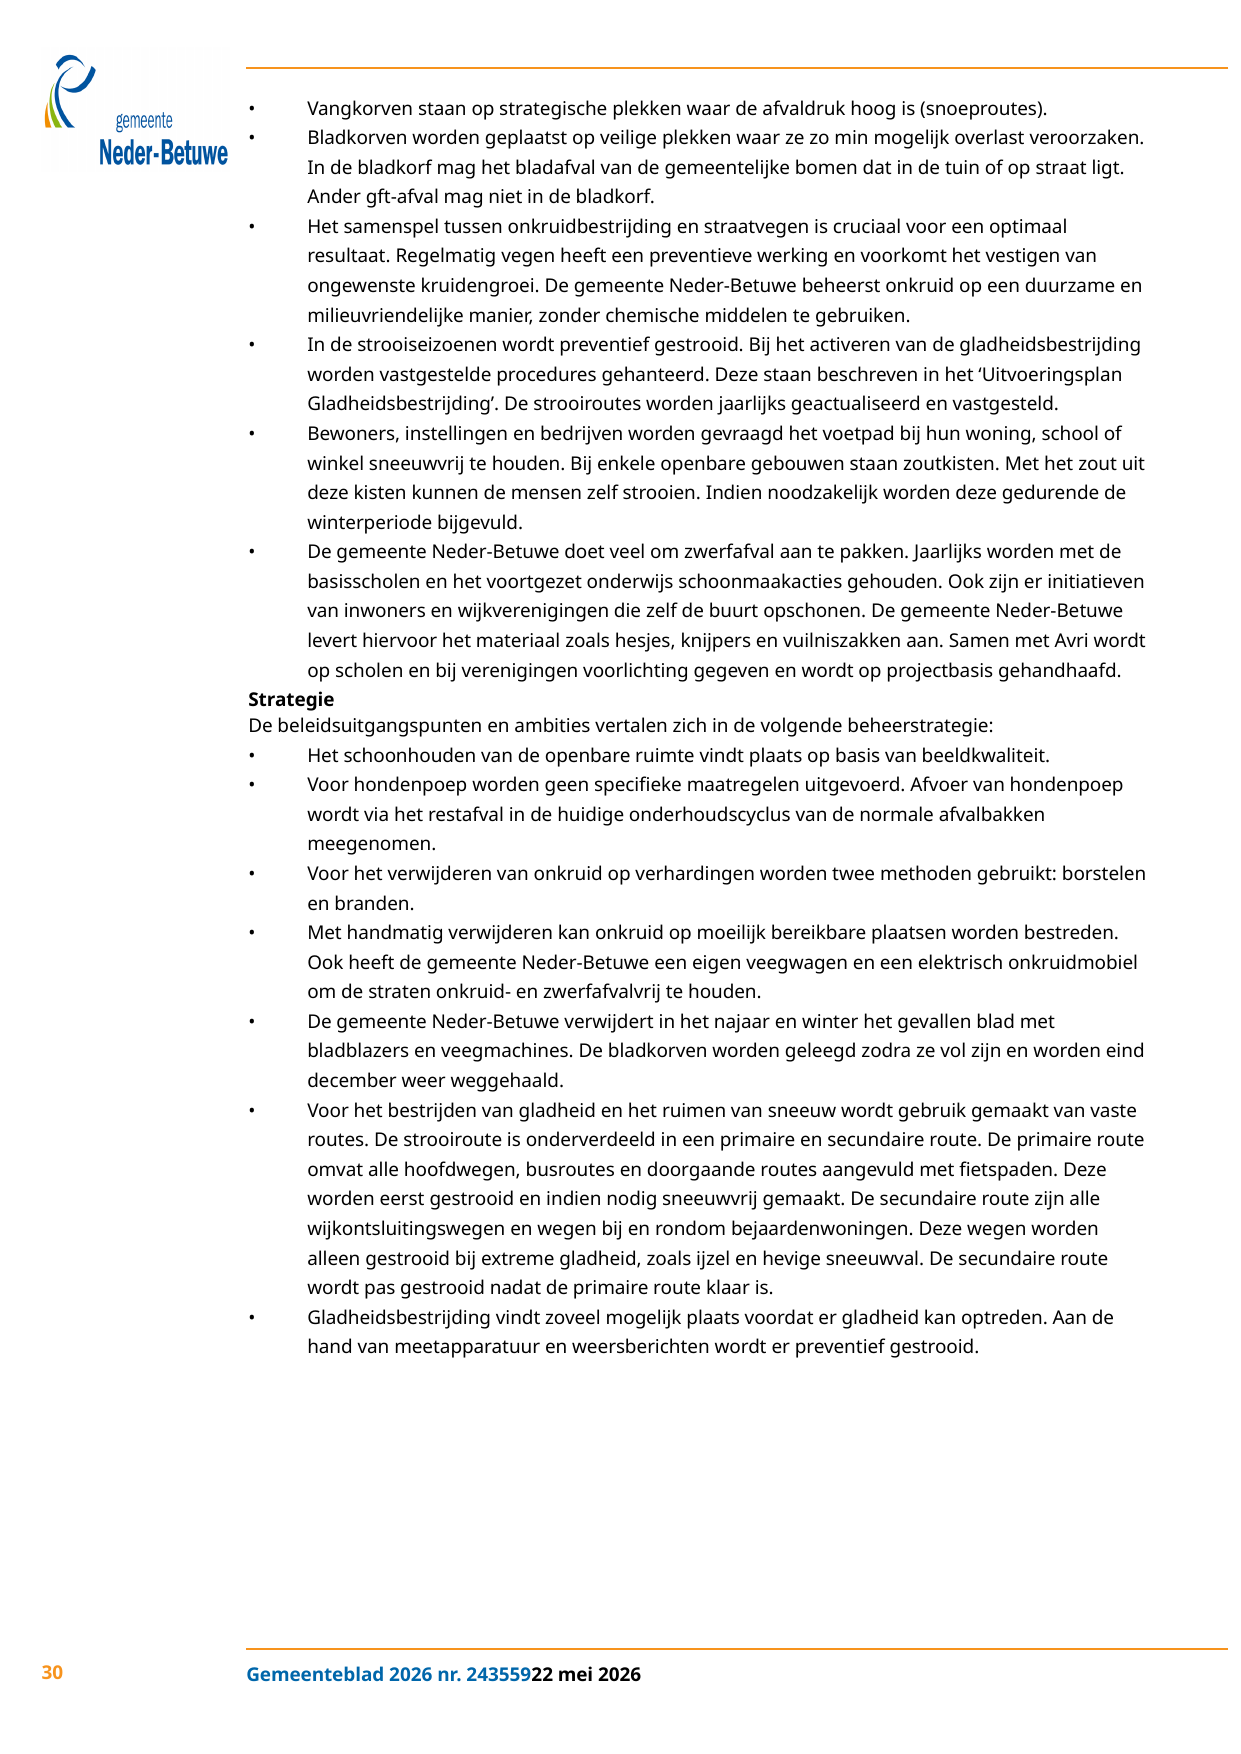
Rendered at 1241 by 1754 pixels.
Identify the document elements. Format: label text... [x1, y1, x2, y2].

list Het schoonhouden van de openbare ruimte vindt plaats op basis van beeldkwaliteit. [248, 742, 1152, 767]
list Voor hondenpoep worden geen specifieke maatregelen uitgevoerd. Afvoer van hondenpoep wordt via het restafval in de huidige onderhoudscyclus van de normale afvalbakken meegenomen. [248, 771, 1152, 856]
list Vangkorven staan op strategische plekken waar de afvaldruk hoog is (snoeproutes). [248, 95, 1152, 121]
text Strategie [248, 686, 1152, 712]
list De gemeente Neder-Betuwe verwijdert in het najaar en winter het gevallen blad met bladblazers en veegmachines. De bladkorven worden geleegd zodra ze vol zijn en worden eind december weer weggehaald. [248, 1008, 1152, 1093]
list Bewoners, instellingen en bedrijven worden gevraagd het voetpad bij hun woning, school of winkel sneeuwvrij te houden. Bij enkele openbare gebouwen staan zoutkisten. Met het zout uit deze kisten kunnen de mensen zelf strooien. Indien noodzakelijk worden deze gedurende de winterperiode bijgevuld. [248, 420, 1152, 535]
list Voor het bestrijden van gladheid en het ruimen van sneeuw wordt gebruik gemaakt van vaste routes. De strooiroute is onderverdeeld in een primaire en secundaire route. De primaire route omvat alle hoofdwegen, busroutes en doorgaande routes aangevuld met fietspaden. Deze worden eerst gestrooid en indien nodig sneeuwvrij gemaakt. De secundaire route zijn alle wijkontsluitingswegen en wegen bij en rondom bejaardenwoningen. Deze wegen worden alleen gestrooid bij extreme gladheid, zoals ijzel en hevige sneeuwval. De secundaire route wordt pas gestrooid nadat de primaire route klaar is. [248, 1097, 1152, 1300]
text De beleidsuitgangspunten en ambities vertalen zich in de volgende beheerstrategie: [248, 712, 1152, 738]
list Gladheidsbestrijding vindt zoveel mogelijk plaats voordat er gladheid kan optreden. Aan de hand van meetapparatuur en weersberichten wordt er preventief gestrooid. [248, 1304, 1152, 1359]
list Met handmatig verwijderen kan onkruid op moeilijk bereikbare plaatsen worden bestreden. Ook heeft de gemeente Neder-Betuwe een eigen veegwagen en een elektrisch onkruidmobiel om de straten onkruid- en zwerfafvalvrij te houden. [248, 919, 1152, 1004]
list De gemeente Neder-Betuwe doet veel om zwerfafval aan te pakken. Jaarlijks worden met de basisscholen en het voortgezet onderwijs schoonmaakacties gehouden. Ook zijn er initiatieven van inwoners en wijkverenigingen die zelf de buurt opschonen. De gemeente Neder-Betuwe levert hiervoor het materiaal zoals hesjes, knijpers en vuilniszakken aan. Samen met Avri wordt op scholen en bij verenigingen voorlichting gegeven en wordt op projectbasis gehandhaafd. [248, 538, 1152, 683]
list Bladkorven worden geplaatst op veilige plekken waar ze zo min mogelijk overlast veroorzaken. In de bladkorf mag het bladafval van de gemeentelijke bomen dat in de tuin of op straat ligt. Ander gft-afval mag niet in de bladkorf. [248, 124, 1152, 209]
list Het samenspel tussen onkruidbestrijding en straatvegen is cruciaal voor een optimaal resultaat. Regelmatig vegen heeft een preventieve werking en voorkomt het vestigen van ongewenste kruidengroei. De gemeente Neder-Betuwe beheerst onkruid op een duurzame en milieuvriendelijke manier, zonder chemische middelen te gebruiken. [248, 213, 1152, 328]
picture [41, 47, 231, 172]
list Voor het verwijderen van onkruid op verhardingen worden twee methoden gebruikt: borstelen en branden. [248, 860, 1152, 915]
list In de strooiseizoenen wordt preventief gestrooid. Bij het activeren van de gladheidsbestrijding worden vastgestelde procedures gehanteerd. Deze staan beschreven in het ‘Uitvoeringsplan Gladheidsbestrijding’. De strooiroutes worden jaarlijks geactualiseerd en vastgesteld. [248, 331, 1152, 416]
